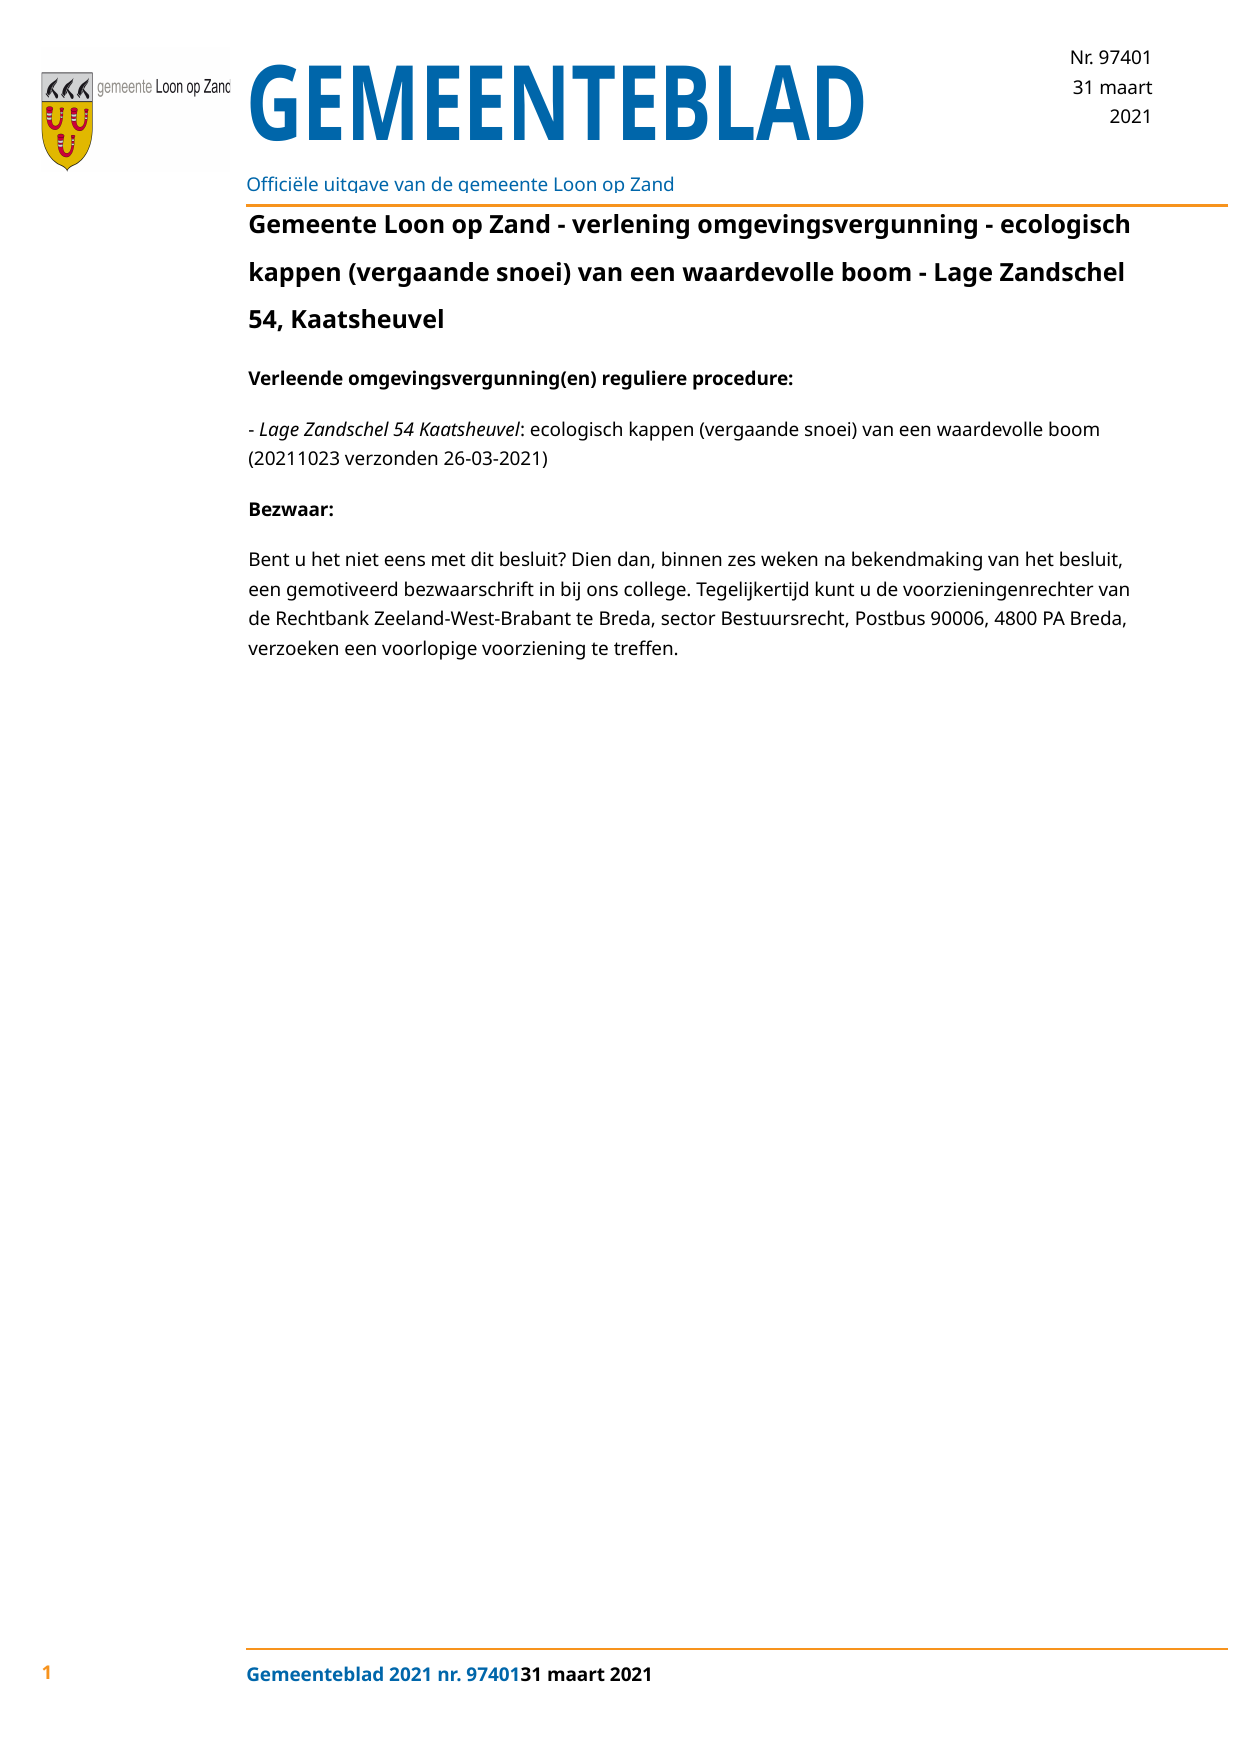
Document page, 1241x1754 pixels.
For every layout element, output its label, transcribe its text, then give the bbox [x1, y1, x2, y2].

text Gemeente Loon op Zand - verlening omgevingsvergunning - ecologisch kappen (vergaande snoei) van een waardevolle boom - Lage Zandschel 54, Kaatsheuvel [248, 207, 1152, 336]
text Bent u het niet eens met dit besluit? Dien dan, binnen zes weken na bekendmaking van het besluit, een gemotiveerd bezwaarschrift in bij ons college. Tegelijkertijd kunt u de voorzieningenrechter van de Rechtbank Zeeland-West-Brabant te Breda, sector Bestuursrecht, Postbus 90006, 4800 PA Breda, verzoeken een voorlopige voorziening te treffen. [248, 546, 1152, 661]
picture [41, 47, 231, 172]
text Bezwaar: [248, 496, 1152, 522]
text Verleende omgevingsvergunning(en) reguliere procedure: [248, 366, 1152, 391]
text - Lage Zandschel 54 Kaatsheuvel: ecologisch kappen (vergaande snoei) van een waardevolle boom (20211023 verzonden 26-03-2021) [248, 416, 1152, 471]
